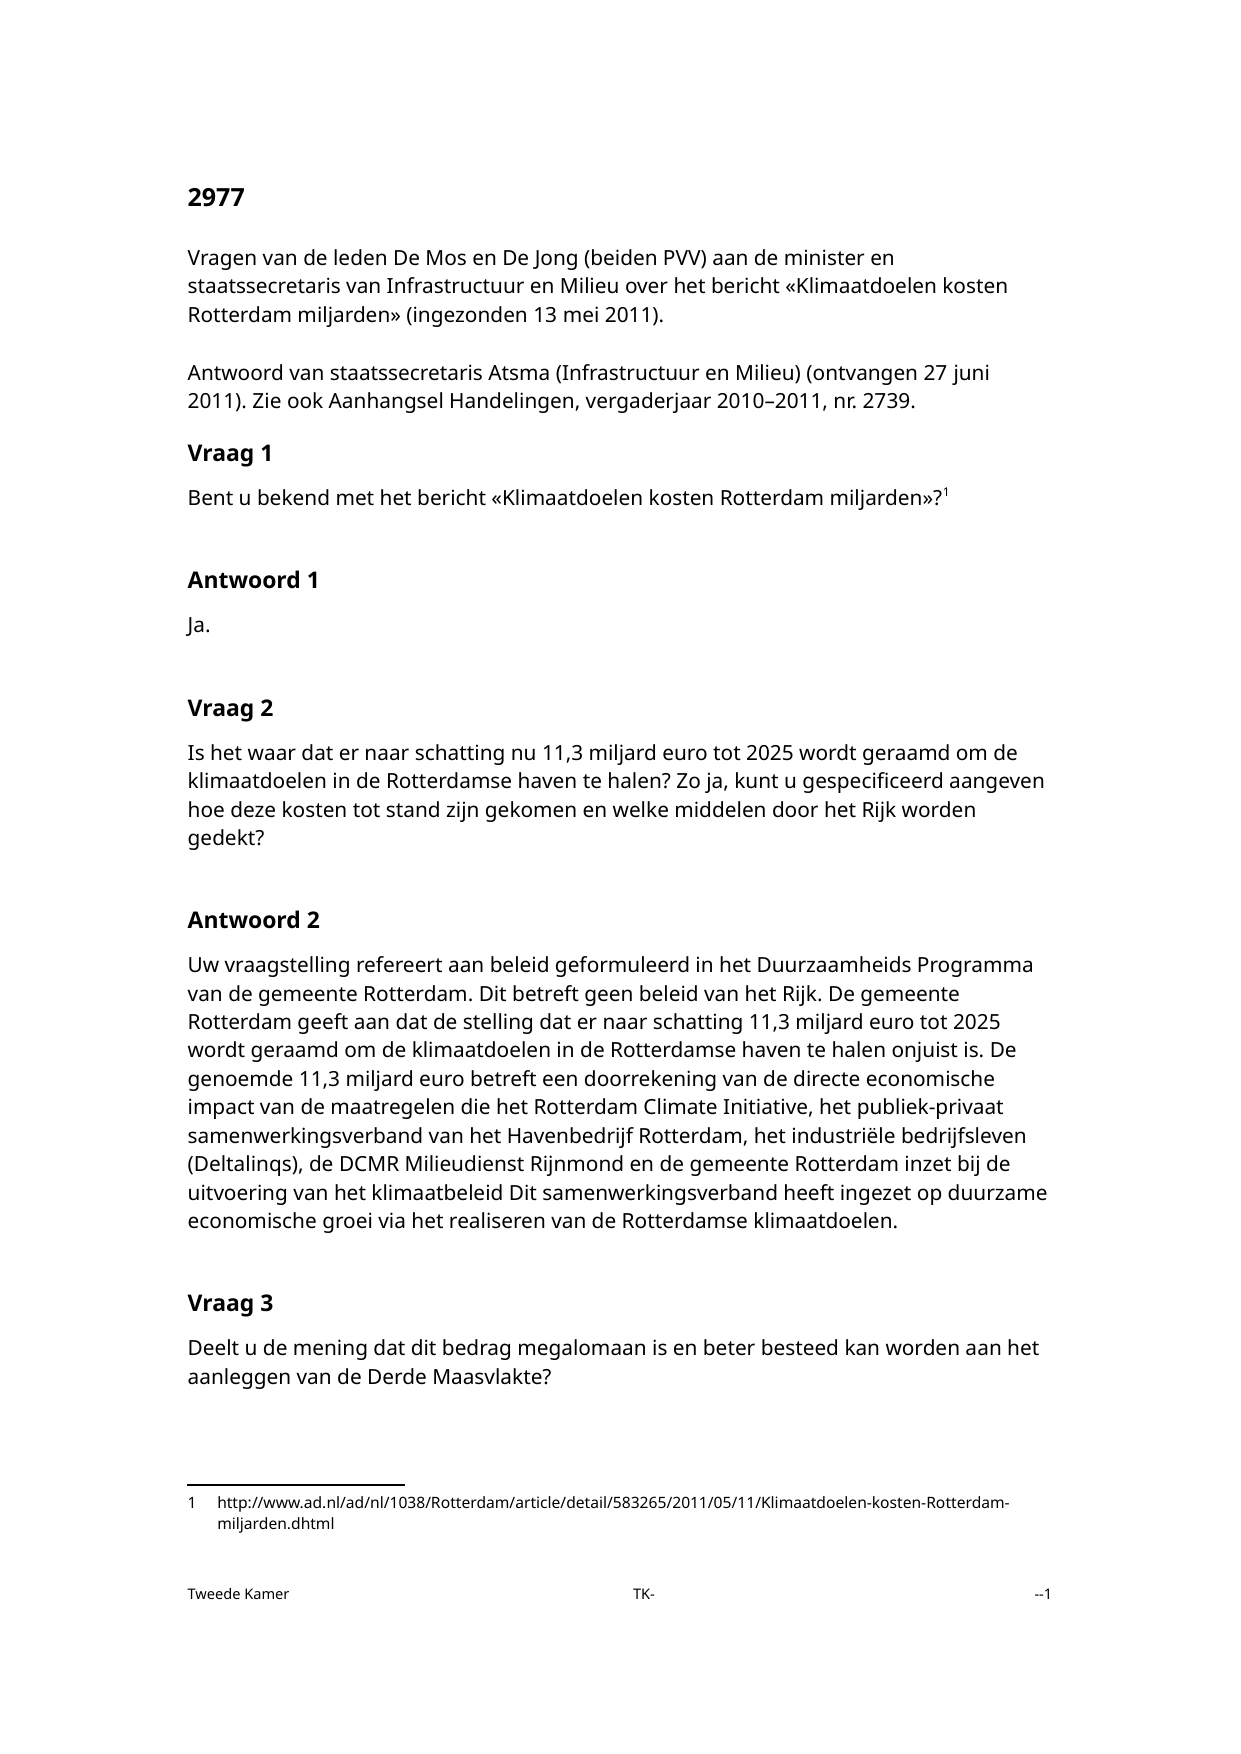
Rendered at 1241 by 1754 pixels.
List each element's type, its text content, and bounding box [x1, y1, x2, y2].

subtitle Vraag 2 [187, 692, 1053, 723]
subtitle Vraag 3 [187, 1287, 1053, 1318]
text Deelt u de mening dat dit bedrag megalomaan is en beter besteed kan worden aan het aanleggen van de Derde Maasvlakte? [187, 1333, 1053, 1390]
text Bent u bekend met het bericht «Klimaatdoelen kosten Rotterdam miljarden»? [187, 483, 1053, 512]
text Ja. [187, 611, 1053, 639]
subtitle Antwoord 1 [187, 564, 1053, 596]
text http://www.ad.nl/ad/nl/1038/Rotterdam/article/detail/583265/2011/05/11/Klimaatdoelen-kosten-Rotterdam-miljarden.dhtml [187, 1477, 1053, 1534]
subtitle Vraag 1 [187, 437, 1053, 468]
text 2977 [187, 179, 1053, 213]
text Is het waar dat er naar schatting nu 11,3 miljard euro tot 2025 wordt geraamd om de klimaatdoelen in de Rotterdamse haven te halen? Zo ja, kunt u gespecificeerd aangeven hoe deze kosten tot stand zijn gekomen en welke middelen door het Rijk worden gedekt? [187, 738, 1053, 852]
text Vragen van de leden De Mos en De Jong (beiden PVV) aan de minister en staatssecretaris van Infrastructuur en Milieu over het bericht «Klimaatdoelen kosten Rotterdam miljarden» (ingezonden 13 mei 2011). [187, 243, 1053, 328]
text Antwoord van staatssecretaris Atsma (Infrastructuur en Milieu) (ontvangen 27 juni 2011). Zie ook Aanhangsel Handelingen, vergaderjaar 2010–2011, nr. 2739. [187, 358, 1053, 415]
text Uw vraagstelling refereert aan beleid geformuleerd in het Duurzaamheids Programma van de gemeente Rotterdam. Dit betreft geen beleid van het Rijk. De gemeente Rotterdam geeft aan dat de stelling dat er naar schatting 11,3 miljard euro tot 2025 wordt geraamd om de klimaatdoelen in de Rotterdamse haven te halen onjuist is. De genoemde 11,3 miljard euro betreft een doorrekening van de directe economische impact van de maatregelen die het Rotterdam Climate Initiative, het publiek-privaat samenwerkingsverband van het Havenbedrijf Rotterdam, het industriële bedrijfsleven (Deltalinqs), de DCMR Milieudienst Rijnmond en de gemeente Rotterdam inzet bij de uitvoering van het klimaatbeleid Dit samenwerkingsverband heeft ingezet op duurzame economische groei via het realiseren van de Rotterdamse klimaatdoelen. [187, 950, 1053, 1235]
subtitle Antwoord 2 [187, 904, 1053, 935]
